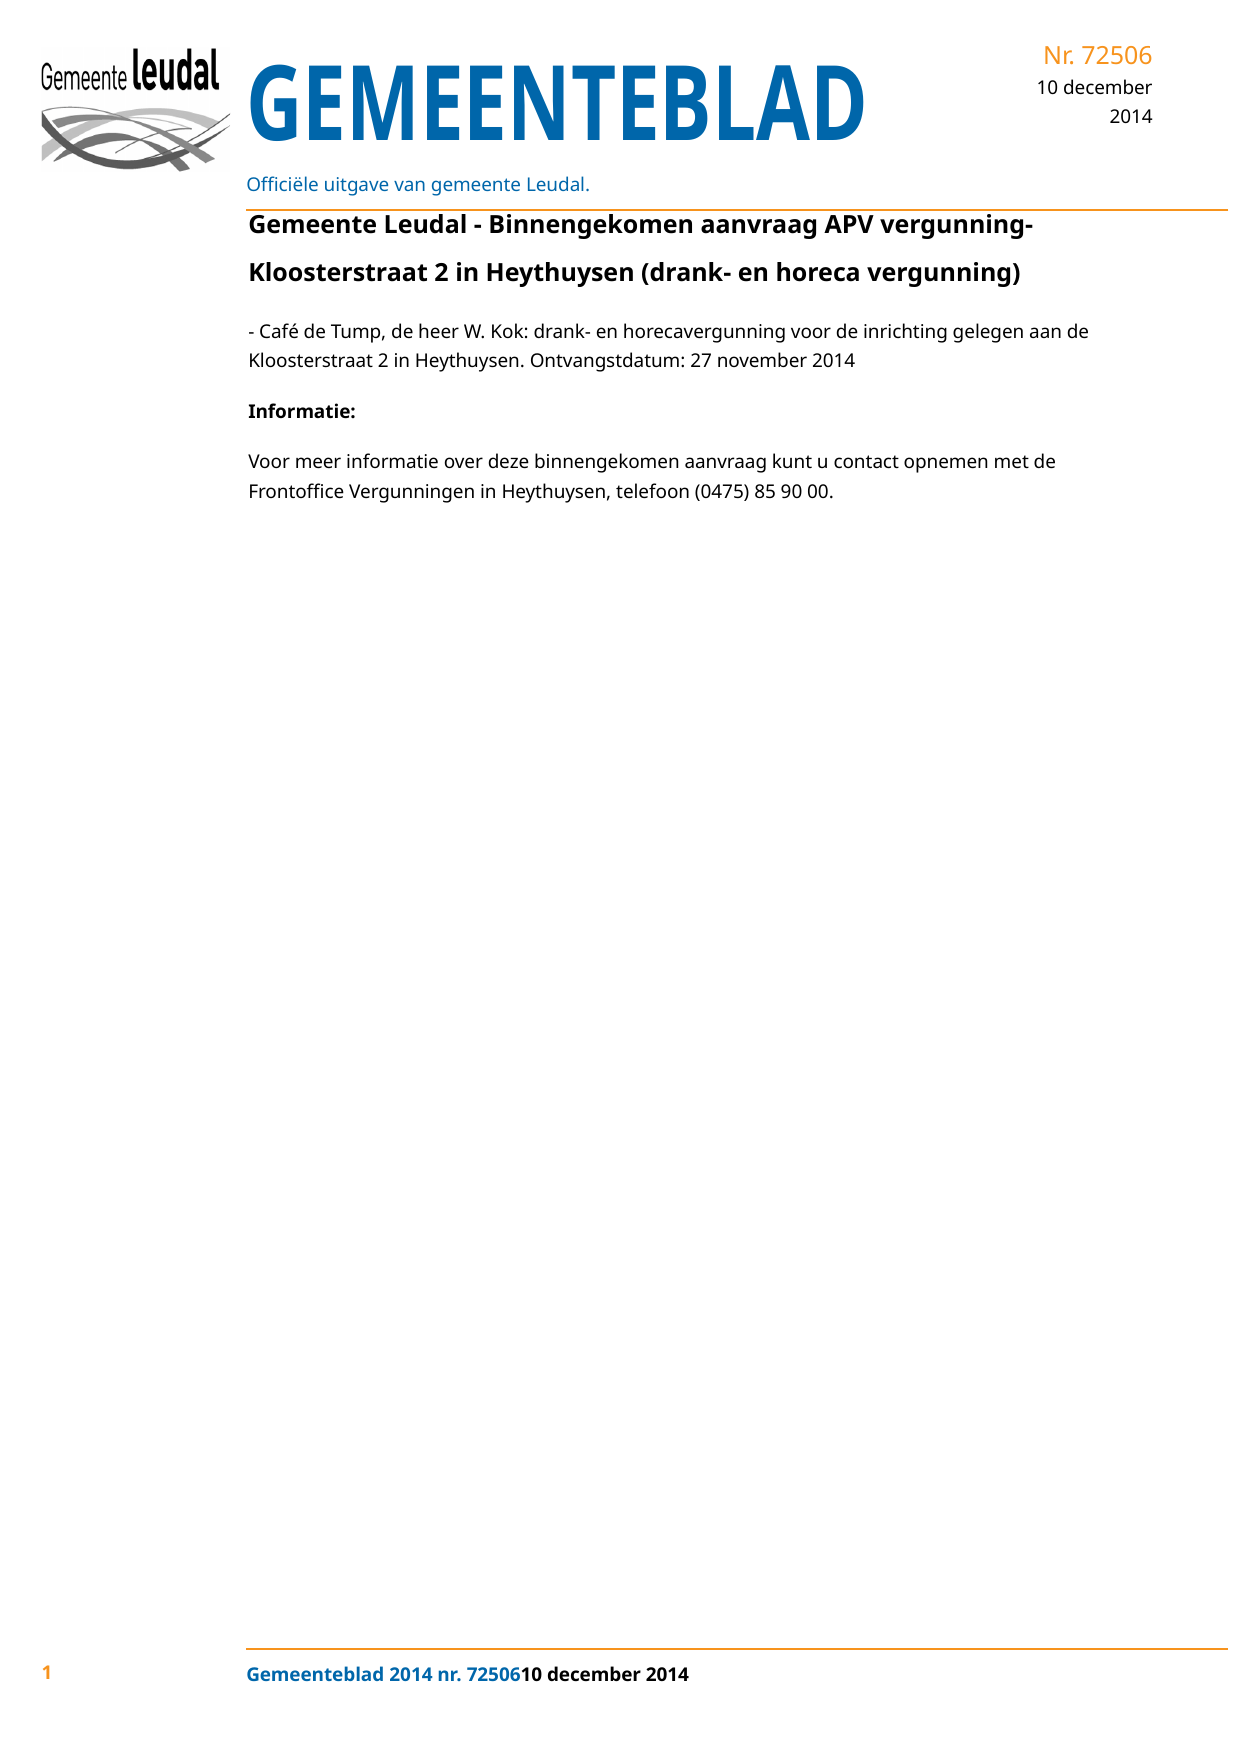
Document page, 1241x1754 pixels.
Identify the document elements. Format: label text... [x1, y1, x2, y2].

picture [41, 47, 231, 172]
text Gemeente Leudal - Binnengekomen aanvraag APV vergunning- Kloosterstraat 2 in Heythuysen (drank- en horeca vergunning) [248, 211, 1152, 288]
text Voor meer informatie over deze binnengekomen aanvraag kunt u contact opnemen met de Frontoffice Vergunningen in Heythuysen, telefoon (0475) 85 90 00. [248, 448, 1152, 504]
text - Café de Tump, de heer W. Kok: drank- en horecavergunning voor de inrichting gelegen aan de Kloosterstraat 2 in Heythuysen. Ontvangstdatum: 27 november 2014 [248, 318, 1152, 373]
text Informatie: [248, 398, 1152, 424]
